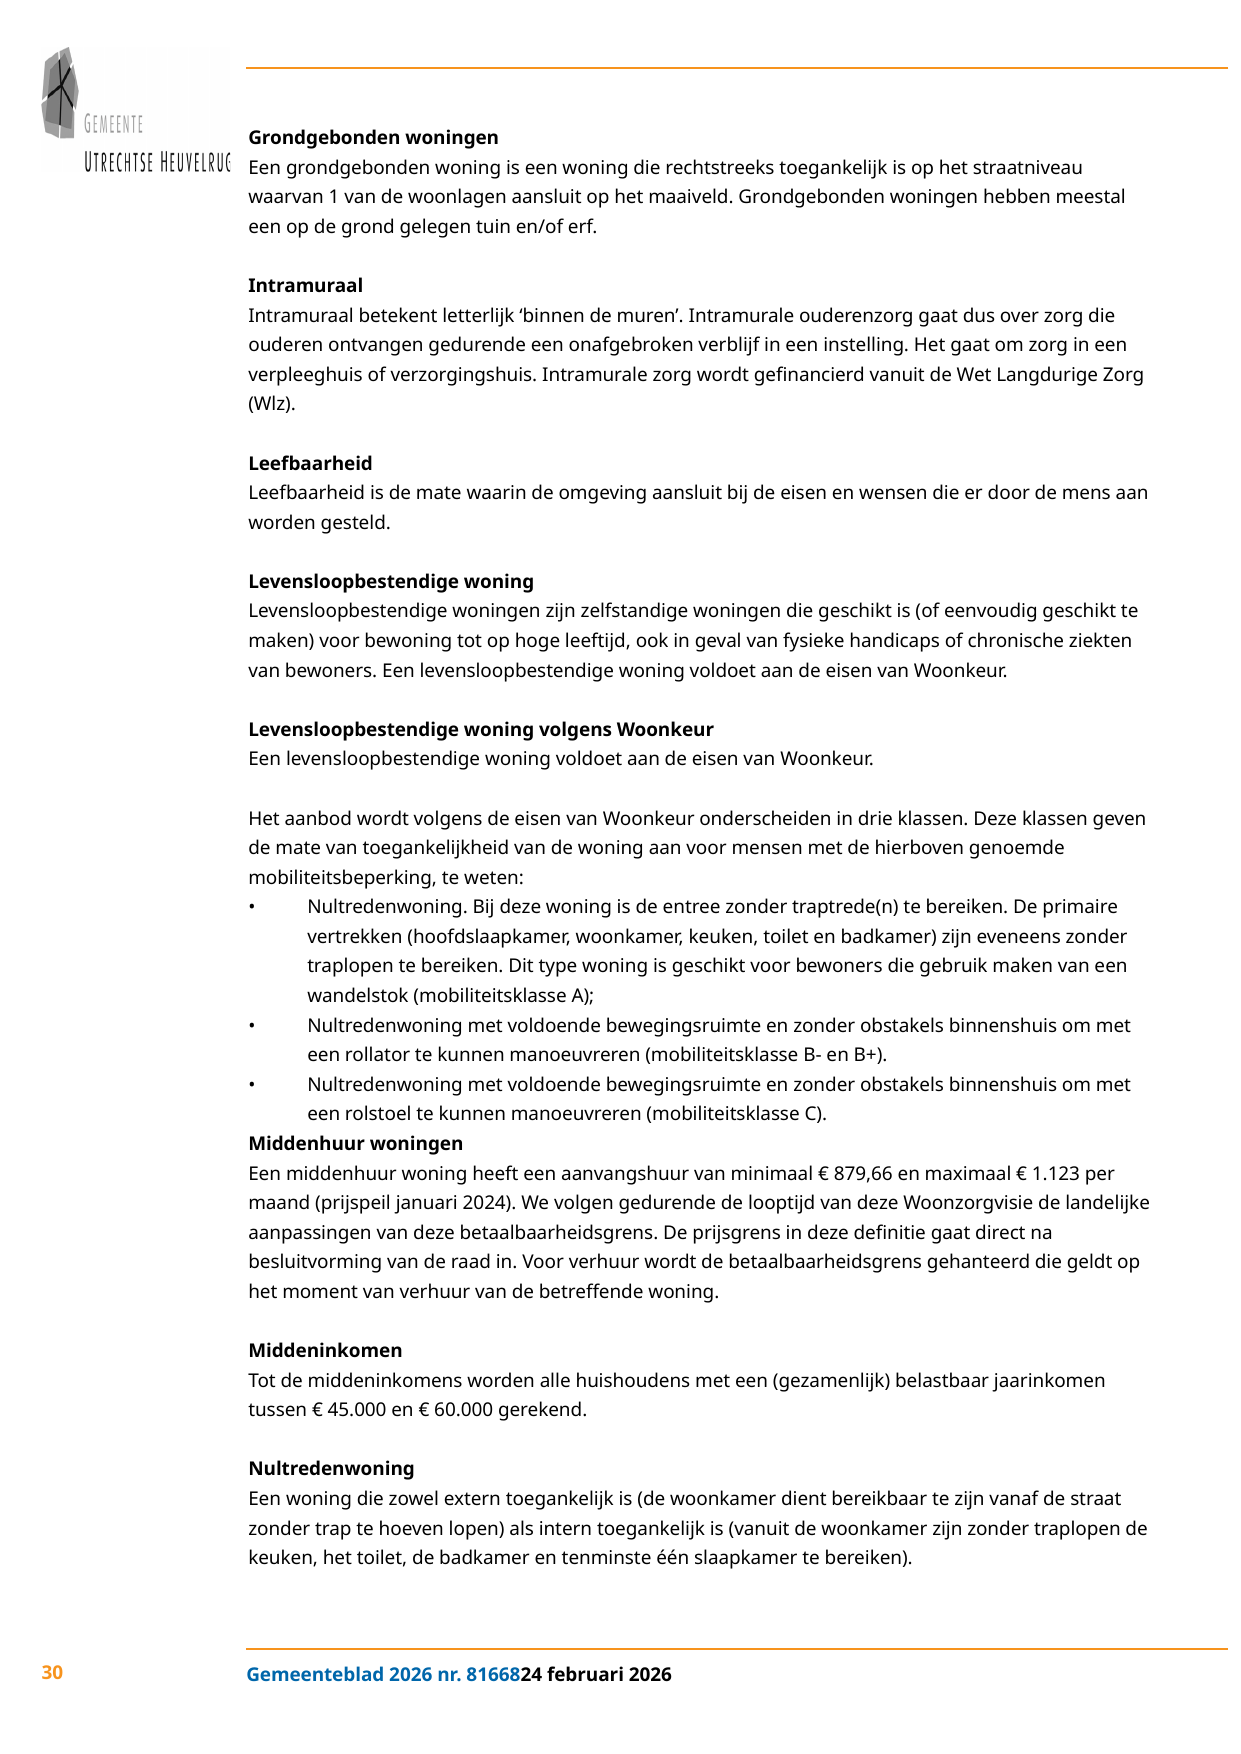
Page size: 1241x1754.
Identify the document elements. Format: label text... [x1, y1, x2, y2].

text Leefbaarheid [248, 450, 1152, 476]
text Een middenhuur woning heeft een aanvangshuur van minimaal € 879,66 en maximaal € 1.123 per maand (prijspeil januari 2024). We volgen gedurende de looptijd van deze Woonzorgvisie de landelijke aanpassingen van deze betaalbaarheidsgrens. De prijsgrens in deze definitie gaat direct na besluitvorming van de raad in. Voor verhuur wordt de betaalbaarheidsgrens gehanteerd die geldt op het moment van verhuur van de betreffende woning. [248, 1160, 1152, 1304]
text Levensloopbestendige woningen zijn zelfstandige woningen die geschikt is (of eenvoudig geschikt te maken) voor bewoning tot op hoge leeftijd, ook in geval van fysieke handicaps of chronische ziekten van bewoners. Een levensloopbestendige woning voldoet aan de eisen van Woonkeur. [248, 598, 1152, 683]
text Middeninkomen [248, 1337, 1152, 1363]
text Tot de middeninkomens worden alle huishoudens met een (gezamenlijk) belastbaar jaarinkomen tussen € 45.000 en € 60.000 gerekend. [248, 1367, 1152, 1422]
text Het aanbod wordt volgens de eisen van Woonkeur onderscheiden in drie klassen. Deze klassen geven de mate van toegankelijkheid van de woning aan voor mensen met de hierboven genoemde mobiliteitsbeperking, te weten: [248, 805, 1152, 890]
picture [41, 47, 231, 172]
list Nultredenwoning. Bij deze woning is de entree zonder traptrede(n) te bereiken. De primaire vertrekken (hoofdslaapkamer, woonkamer, keuken, toilet en badkamer) zijn eveneens zonder traplopen te bereiken. Dit type woning is geschikt voor bewoners die gebruik maken van een wandelstok (mobiliteitsklasse A); [248, 893, 1152, 1008]
text Een grondgebonden woning is een woning die rechtstreeks toegankelijk is op het straatniveau waarvan 1 van de woonlagen aansluit op het maaiveld. Grondgebonden woningen hebben meestal een op de grond gelegen tuin en/of erf. [248, 154, 1152, 239]
text Intramuraal betekent letterlijk ‘binnen de muren’. Intramurale ouderenzorg gaat dus over zorg die ouderen ontvangen gedurende een onafgebroken verblijf in een instelling. Het gaat om zorg in een verpleeghuis of verzorgingshuis. Intramurale zorg wordt gefinancierd vanuit de Wet Langdurige Zorg (Wlz). [248, 302, 1152, 416]
text Een woning die zowel extern toegankelijk is (de woonkamer dient bereikbaar te zijn vanaf de straat zonder trap te hoeven lopen) als intern toegankelijk is (vanuit de woonkamer zijn zonder traplopen de keuken, het toilet, de badkamer en tenminste één slaapkamer te bereiken). [248, 1485, 1152, 1570]
text Leefbaarheid is de mate waarin de omgeving aansluit bij de eisen en wensen die er door de mens aan worden gesteld. [248, 479, 1152, 535]
text Middenhuur woningen [248, 1130, 1152, 1156]
text Grondgebonden woningen [248, 124, 1152, 150]
text Een levensloopbestendige woning voldoet aan de eisen van Woonkeur. [248, 746, 1152, 771]
text Levensloopbestendige woning volgens Woonkeur [248, 716, 1152, 742]
list Nultredenwoning met voldoende bewegingsruimte en zonder obstakels binnenshuis om met een rolstoel te kunnen manoeuvreren (mobiliteitsklasse C). [248, 1071, 1152, 1126]
text Nultredenwoning [248, 1456, 1152, 1481]
text Levensloopbestendige woning [248, 568, 1152, 594]
list Nultredenwoning met voldoende bewegingsruimte en zonder obstakels binnenshuis om met een rollator te kunnen manoeuvreren (mobiliteitsklasse B- en B+). [248, 1012, 1152, 1067]
text Intramuraal [248, 272, 1152, 298]
